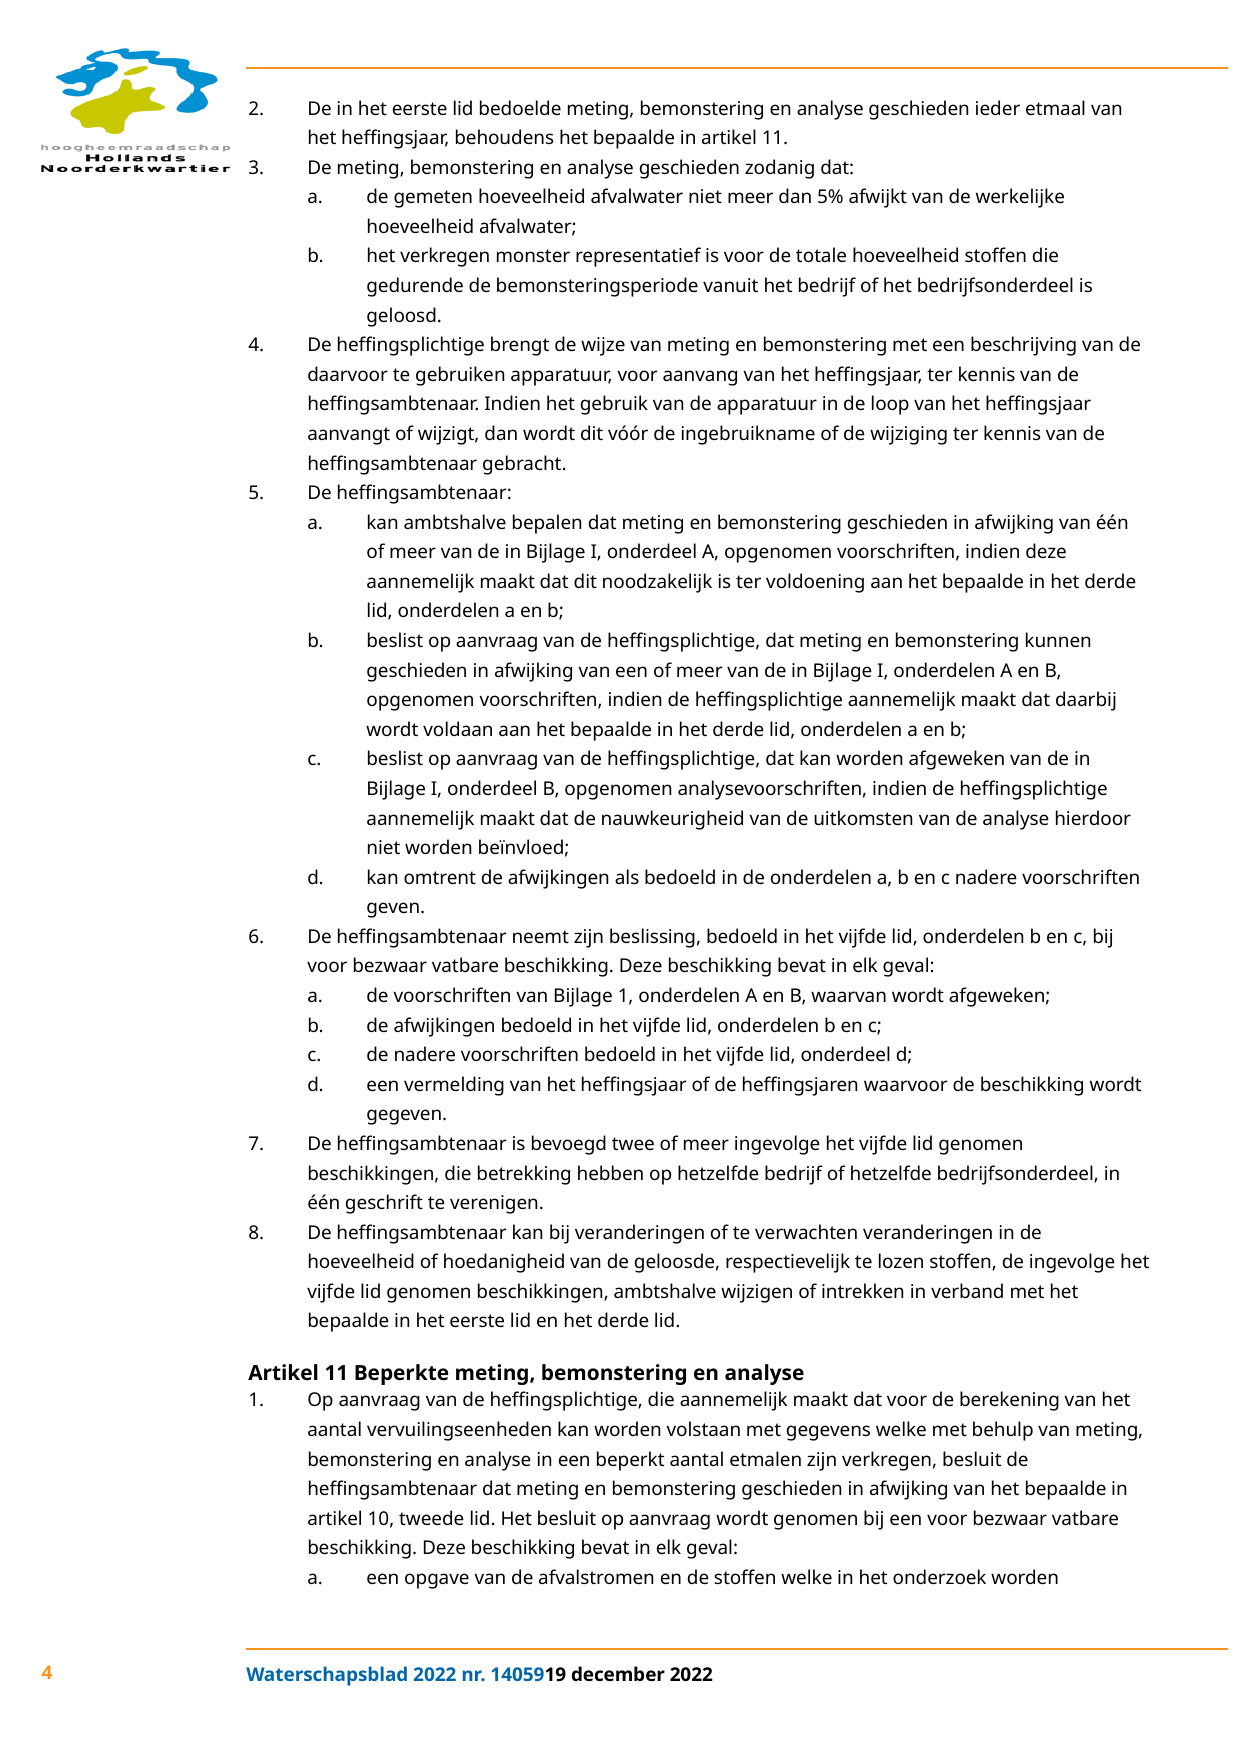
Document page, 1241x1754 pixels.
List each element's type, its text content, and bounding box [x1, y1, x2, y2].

list De heffingsambtenaar is bevoegd twee of meer ingevolge het vijfde lid genomen beschikkingen, die betrekking hebben op hetzelfde bedrijf of hetzelfde bedrijfsonderdeel, in één geschrift te verenigen. [248, 1130, 1152, 1215]
list beslist op aanvraag van de heffingsplichtige, dat meting en bemonstering kunnen geschieden in afwijking van een of meer van de in Bijlage I, onderdelen A en B, opgenomen voorschriften, indien de heffingsplichtige aannemelijk maakt dat daarbij wordt voldaan aan het bepaalde in het derde lid, onderdelen a en b; [307, 627, 1152, 742]
list de afwijkingen bedoeld in het vijfde lid, onderdelen b en c; [307, 1012, 1152, 1038]
list De heffingsambtenaar kan bij veranderingen of te verwachten veranderingen in de hoeveelheid of hoedanigheid van de geloosde, respectievelijk te lozen stoffen, de ingevolge het vijfde lid genomen beschikkingen, ambtshalve wijzigen of intrekken in verband met het bepaalde in het eerste lid en het derde lid. [248, 1219, 1152, 1333]
picture [41, 47, 231, 172]
list De meting, bemonstering en analyse geschieden zodanig dat: [248, 154, 1152, 180]
list het verkregen monster representatief is voor de totale hoeveelheid stoffen die gedurende de bemonsteringsperiode vanuit het bedrijf of het bedrijfsonderdeel is geloosd. [307, 243, 1152, 328]
list kan ambtshalve bepalen dat meting en bemonstering geschieden in afwijking van één of meer van de in Bijlage I, onderdeel A, opgenomen voorschriften, indien deze aannemelijk maakt dat dit noodzakelijk is ter voldoening aan het bepaalde in het derde lid, onderdelen a en b; [307, 509, 1152, 623]
list De in het eerste lid bedoelde meting, bemonstering en analyse geschieden ieder etmaal van het heffingsjaar, behoudens het bepaalde in artikel 11. [248, 95, 1152, 150]
list de nadere voorschriften bedoeld in het vijfde lid, onderdeel d; [307, 1041, 1152, 1067]
list de gemeten hoeveelheid afvalwater niet meer dan 5% afwijkt van de werkelijke hoeveelheid afvalwater; [307, 183, 1152, 239]
list De heffingsplichtige brengt de wijze van meting en bemonstering met een beschrijving van de daarvoor te gebruiken apparatuur, voor aanvang van het heffingsjaar, ter kennis van de heffingsambtenaar. Indien het gebruik van de apparatuur in de loop van het heffingsjaar aanvangt of wijzigt, dan wordt dit vóór de ingebruikname of de wijziging ter kennis van de heffingsambtenaar gebracht. [248, 331, 1152, 476]
list een opgave van de afvalstromen en de stoffen welke in het onderzoek worden [307, 1564, 1152, 1590]
list kan omtrent de afwijkingen als bedoeld in de onderdelen a, b en c nadere voorschriften geven. [307, 864, 1152, 919]
list de voorschriften van Bijlage 1, onderdelen A en B, waarvan wordt afgeweken; [307, 982, 1152, 1008]
list Op aanvraag van de heffingsplichtige, die aannemelijk maakt dat voor de berekening van het aantal vervuilingseenheden kan worden volstaan met gegevens welke met behulp van meting, bemonstering en analyse in een beperkt aantal etmalen zijn verkregen, besluit de heffingsambtenaar dat meting en bemonstering geschieden in afwijking van het bepaalde in artikel 10, tweede lid. Het besluit op aanvraag wordt genomen bij een voor bezwaar vatbare beschikking. Deze beschikking bevat in elk geval: [248, 1387, 1152, 1560]
text Artikel 11 Beperkte meting, bemonstering en analyse [248, 1358, 1152, 1387]
list beslist op aanvraag van de heffingsplichtige, dat kan worden afgeweken van de in Bijlage I, onderdeel B, opgenomen analysevoorschriften, indien de heffingsplichtige aannemelijk maakt dat de nauwkeurigheid van de uitkomsten van de analyse hierdoor niet worden beïnvloed; [307, 746, 1152, 860]
list De heffingsambtenaar: [248, 479, 1152, 505]
list een vermelding van het heffingsjaar of de heffingsjaren waarvoor de beschikking wordt gegeven. [307, 1071, 1152, 1126]
list De heffingsambtenaar neemt zijn beslissing, bedoeld in het vijfde lid, onderdelen b en c, bij voor bezwaar vatbare beschikking. Deze beschikking bevat in elk geval: [248, 923, 1152, 978]
